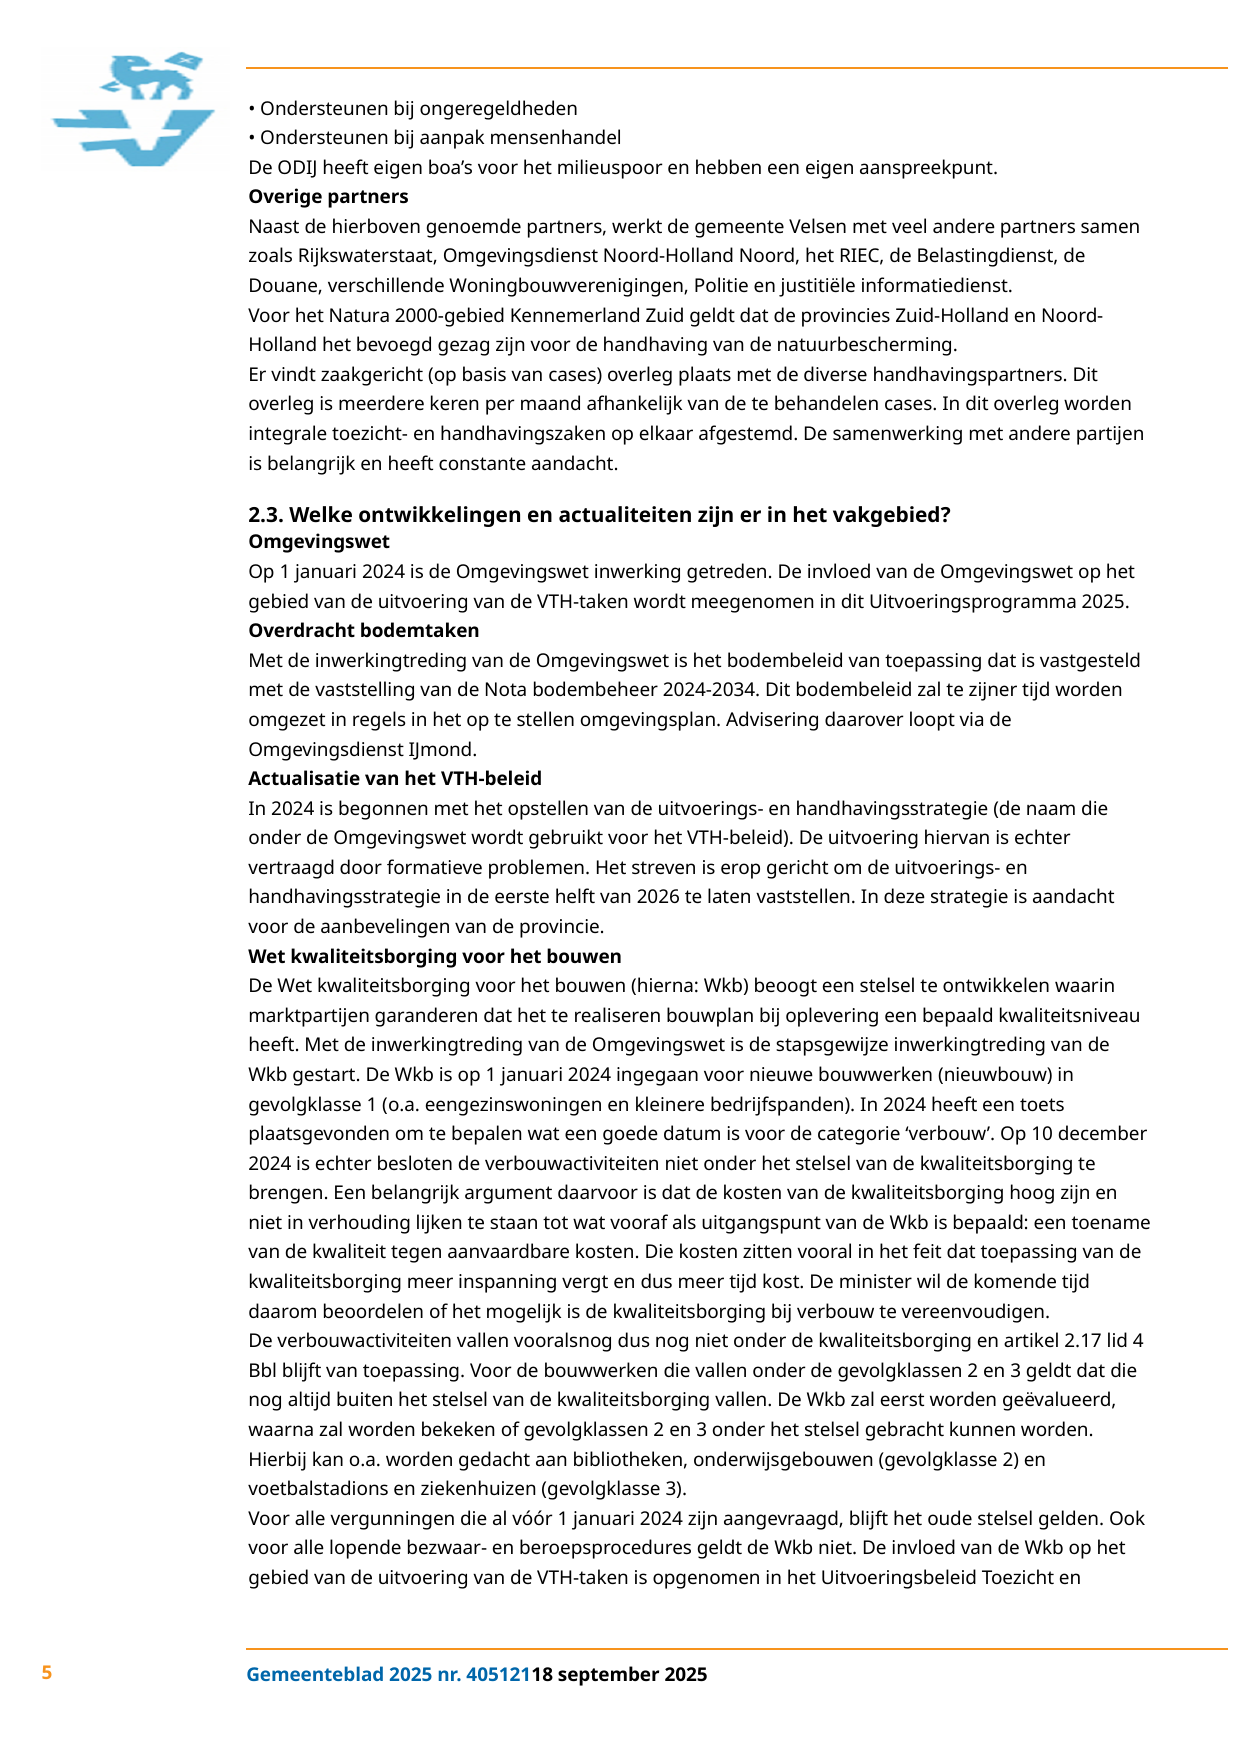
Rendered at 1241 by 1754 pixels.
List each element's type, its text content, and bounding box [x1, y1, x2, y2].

text Omgevingswet [248, 529, 1152, 554]
text • Ondersteunen bij aanpak mensenhandel [248, 124, 1152, 150]
text Overdracht bodemtaken [248, 617, 1152, 643]
text Op 1 januari 2024 is de Omgevingswet inwerking getreden. De invloed van de Omgevingswet op het gebied van de uitvoering van de VTH-taken wordt meegenomen in dit Uitvoeringsprogramma 2025. [248, 558, 1152, 613]
text 2.3. Welke ontwikkelingen en actualiteiten zijn er in het vakgebied? [248, 500, 1152, 529]
picture [41, 47, 231, 172]
text • Ondersteunen bij ongeregeldheden [248, 95, 1152, 121]
text Wet kwaliteitsborging voor het bouwen [248, 943, 1152, 968]
text De verbouwactiviteiten vallen vooralsnog dus nog niet onder de kwaliteitsborging en artikel 2.17 lid 4 Bbl blijft van toepassing. Voor de bouwwerken die vallen onder de gevolgklassen 2 en 3 geldt dat die nog altijd buiten het stelsel van de kwaliteitsborging vallen. De Wkb zal eerst worden geëvalueerd, waarna zal worden bekeken of gevolgklassen 2 en 3 onder het stelsel gebracht kunnen worden. Hierbij kan o.a. worden gedacht aan bibliotheken, onderwijsgebouwen (gevolgklasse 2) en voetbalstadions en ziekenhuizen (gevolgklasse 3). [248, 1327, 1152, 1501]
text Overige partners [248, 183, 1152, 209]
text Actualisatie van het VTH-beleid [248, 765, 1152, 791]
text De Wet kwaliteitsborging voor het bouwen (hierna: Wkb) beoogt een stelsel te ontwikkelen waarin marktpartijen garanderen dat het te realiseren bouwplan bij oplevering een bepaald kwaliteitsniveau heeft. Met de inwerkingtreding van de Omgevingswet is de stapsgewijze inwerkingtreding van de Wkb gestart. De Wkb is op 1 januari 2024 ingegaan voor nieuwe bouwwerken (nieuwbouw) in gevolgklasse 1 (o.a. eengezinswoningen en kleinere bedrijfspanden). In 2024 heeft een toets plaatsgevonden om te bepalen wat een goede datum is voor de categorie ‘verbouw’. Op 10 december 2024 is echter besloten de verbouwactiviteiten niet onder het stelsel van de kwaliteitsborging te brengen. Een belangrijk argument daarvoor is dat de kosten van de kwaliteitsborging hoog zijn en niet in verhouding lijken te staan tot wat vooraf als uitgangspunt van de Wkb is bepaald: een toename van de kwaliteit tegen aanvaardbare kosten. Die kosten zitten vooral in het feit dat toepassing van de kwaliteitsborging meer inspanning vergt en dus meer tijd kost. De minister wil de komende tijd daarom beoordelen of het mogelijk is de kwaliteitsborging bij verbouw te vereenvoudigen. [248, 972, 1152, 1323]
text Met de inwerkingtreding van de Omgevingswet is het bodembeleid van toepassing dat is vastgesteld met de vaststelling van de Nota bodembeheer 2024-2034. Dit bodembeleid zal te zijner tijd worden omgezet in regels in het op te stellen omgevingsplan. Advisering daarover loopt via de Omgevingsdienst IJmond. [248, 647, 1152, 761]
text Naast de hierboven genoemde partners, werkt de gemeente Velsen met veel andere partners samen zoals Rijkswaterstaat, Omgevingsdienst Noord-Holland Noord, het RIEC, de Belastingdienst, de Douane, verschillende Woningbouwverenigingen, Politie en justitiële informatiedienst. [248, 213, 1152, 298]
text In 2024 is begonnen met het opstellen van de uitvoerings- en handhavingsstrategie (de naam die onder de Omgevingswet wordt gebruikt voor het VTH-beleid). De uitvoering hiervan is echter vertraagd door formatieve problemen. Het streven is erop gericht om de uitvoerings- en handhavingsstrategie in de eerste helft van 2026 te laten vaststellen. In deze strategie is aandacht voor de aanbevelingen van de provincie. [248, 795, 1152, 939]
text Voor alle vergunningen die al vóór 1 januari 2024 zijn aangevraagd, blijft het oude stelsel gelden. Ook voor alle lopende bezwaar- en beroepsprocedures geldt de Wkb niet. De invloed van de Wkb op het gebied van de uitvoering van de VTH-taken is opgenomen in het Uitvoeringsbeleid Toezicht en [248, 1505, 1152, 1590]
text Er vindt zaakgericht (op basis van cases) overleg plaats met de diverse handhavingspartners. Dit overleg is meerdere keren per maand afhankelijk van de te behandelen cases. In dit overleg worden integrale toezicht- en handhavingszaken op elkaar afgestemd. De samenwerking met andere partijen is belangrijk en heeft constante aandacht. [248, 361, 1152, 476]
text Voor het Natura 2000-gebied Kennemerland Zuid geldt dat de provincies Zuid-Holland en Noord-Holland het bevoegd gezag zijn voor de handhaving van de natuurbescherming. [248, 302, 1152, 357]
text De ODIJ heeft eigen boa’s voor het milieuspoor en hebben een eigen aanspreekpunt. [248, 154, 1152, 180]
